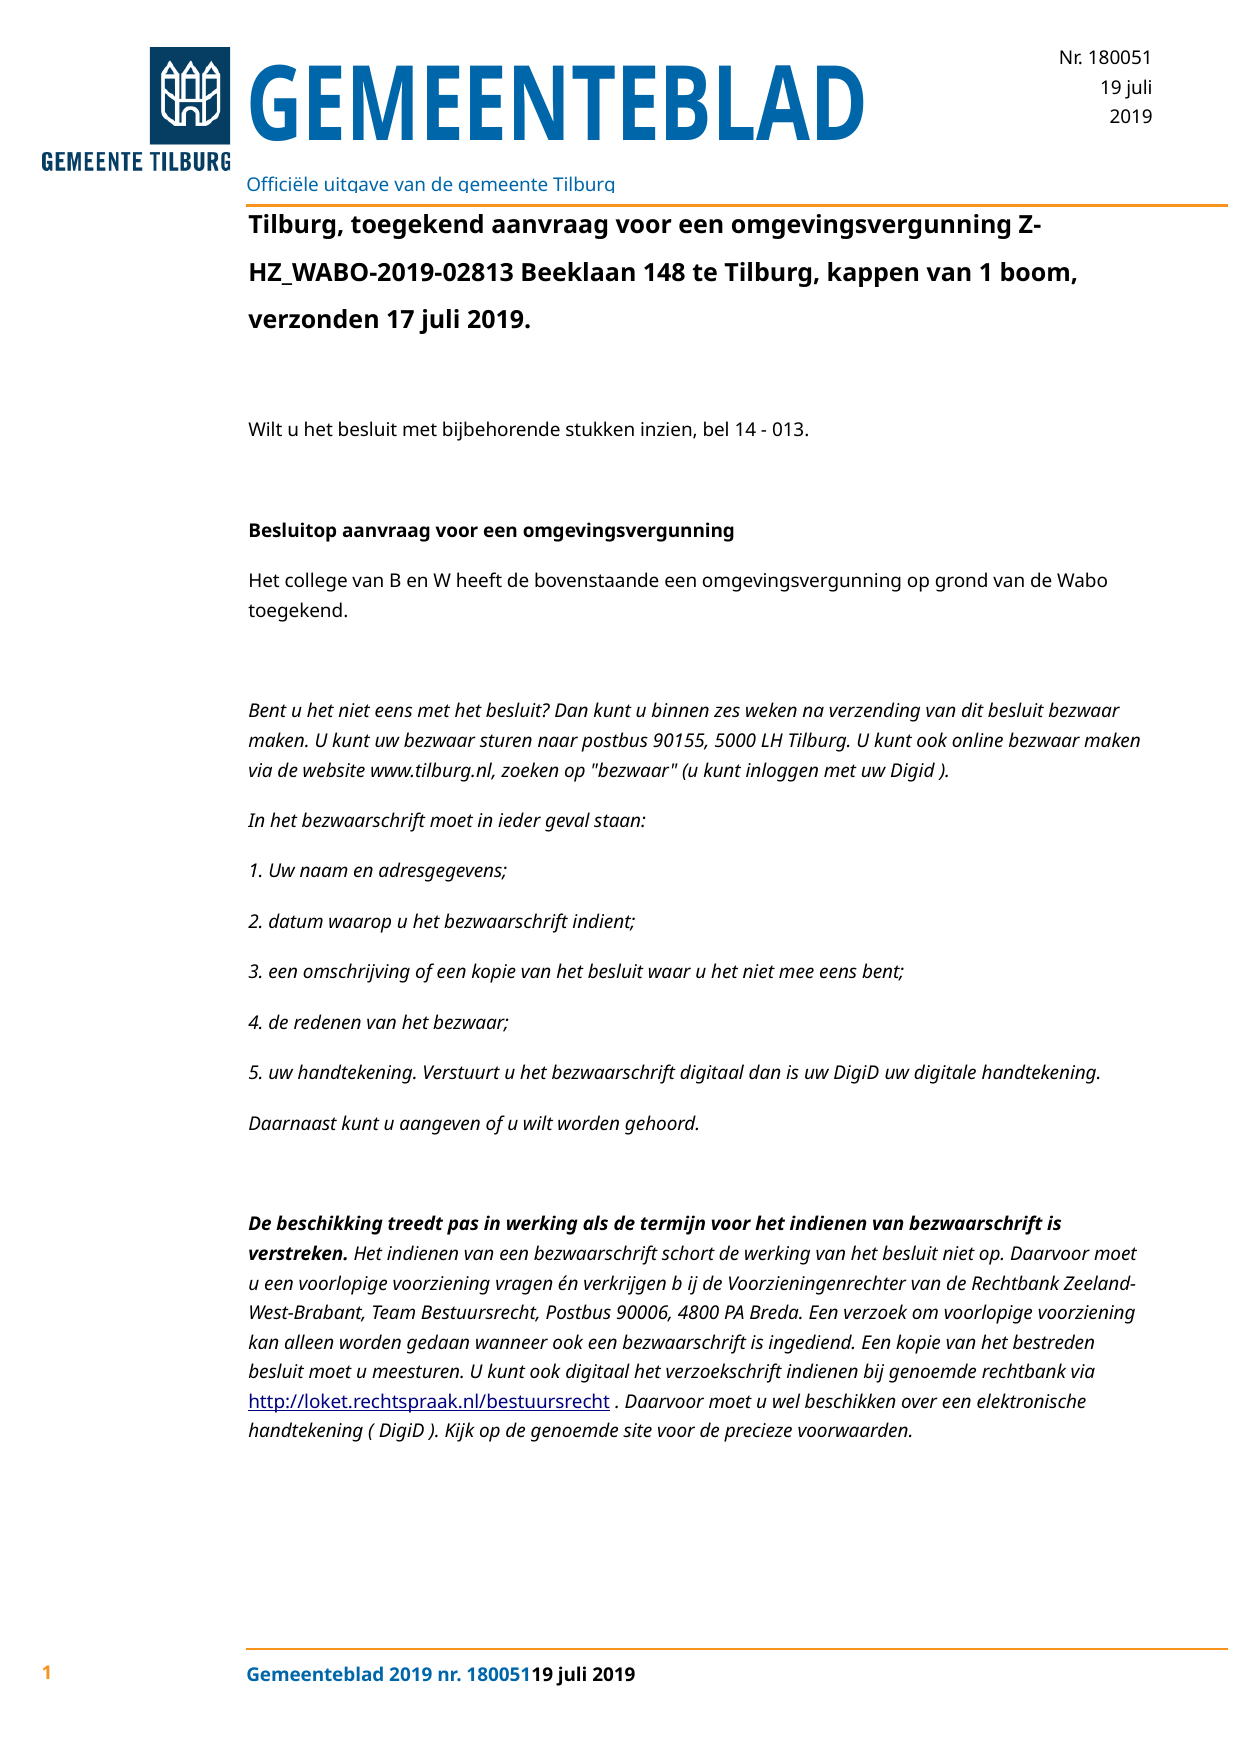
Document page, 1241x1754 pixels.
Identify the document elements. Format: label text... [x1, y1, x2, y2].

text 5. uw handtekening. Verstuurt u het bezwaarschrift digitaal dan is uw DigiD uw digitale handtekening. [248, 1059, 1152, 1085]
text 4. de redenen van het bezwaar; [248, 1009, 1152, 1034]
text Besluitop aanvraag voor een omgevingsvergunning [248, 517, 1152, 542]
text Tilburg, toegekend aanvraag voor een omgevingsvergunning Z-HZ_WABO-2019-02813 Beeklaan 148 te Tilburg, kappen van 1 boom, verzonden 17 juli 2019. [248, 207, 1152, 336]
text Het college van B en W heeft de bovenstaande een omgevingsvergunning op grond van de Wabo toegekend. [248, 567, 1152, 622]
text Wilt u het besluit met bijbehorende stukken inzien, bel 14 - 013. [248, 416, 1152, 442]
picture [41, 47, 231, 172]
text 3. een omschrijving of een kopie van het besluit waar u het niet mee eens bent; [248, 958, 1152, 984]
text Daarnaast kunt u aangeven of u wilt worden gehoord. [248, 1110, 1152, 1135]
text De beschikking treedt pas in werking als de termijn voor het indienen van bezwaarschrift is verstreken. Het indienen van een bezwaarschrift schort de werking van het besluit niet op. Daarvoor moet u een voorlopige voorziening vragen én verkrijgen b ij de Voorzieningenrechter van de Rechtbank Zeeland-West-Brabant, Team Bestuursrecht, Postbus 90006, 4800 PA Breda. Een verzoek om voorlopige voorziening kan alleen worden gedaan wanneer ook een bezwaarschrift is ingediend. Een kopie van het bestreden besluit moet u meesturen. U kunt ook digitaal het verzoekschrift indienen bij genoemde rechtbank via http://loket.rechtspraak.nl/bestuursrecht . Daarvoor moet u wel beschikken over een elektronische handtekening ( DigiD ). Kijk op de genoemde site voor de precieze voorwaarden. [248, 1211, 1152, 1443]
text 1. Uw naam en adresgegevens; [248, 858, 1152, 883]
text Bent u het niet eens met het besluit? Dan kunt u binnen zes weken na verzending van dit besluit bezwaar maken. U kunt uw bezwaar sturen naar postbus 90155, 5000 LH Tilburg. U kunt ook online bezwaar maken via de website www.tilburg.nl, zoeken op "bezwaar" (u kunt inloggen met uw Digid ). [248, 698, 1152, 782]
text In het bezwaarschrift moet in ieder geval staan: [248, 807, 1152, 833]
text 2. datum waarop u het bezwaarschrift indient; [248, 908, 1152, 934]
